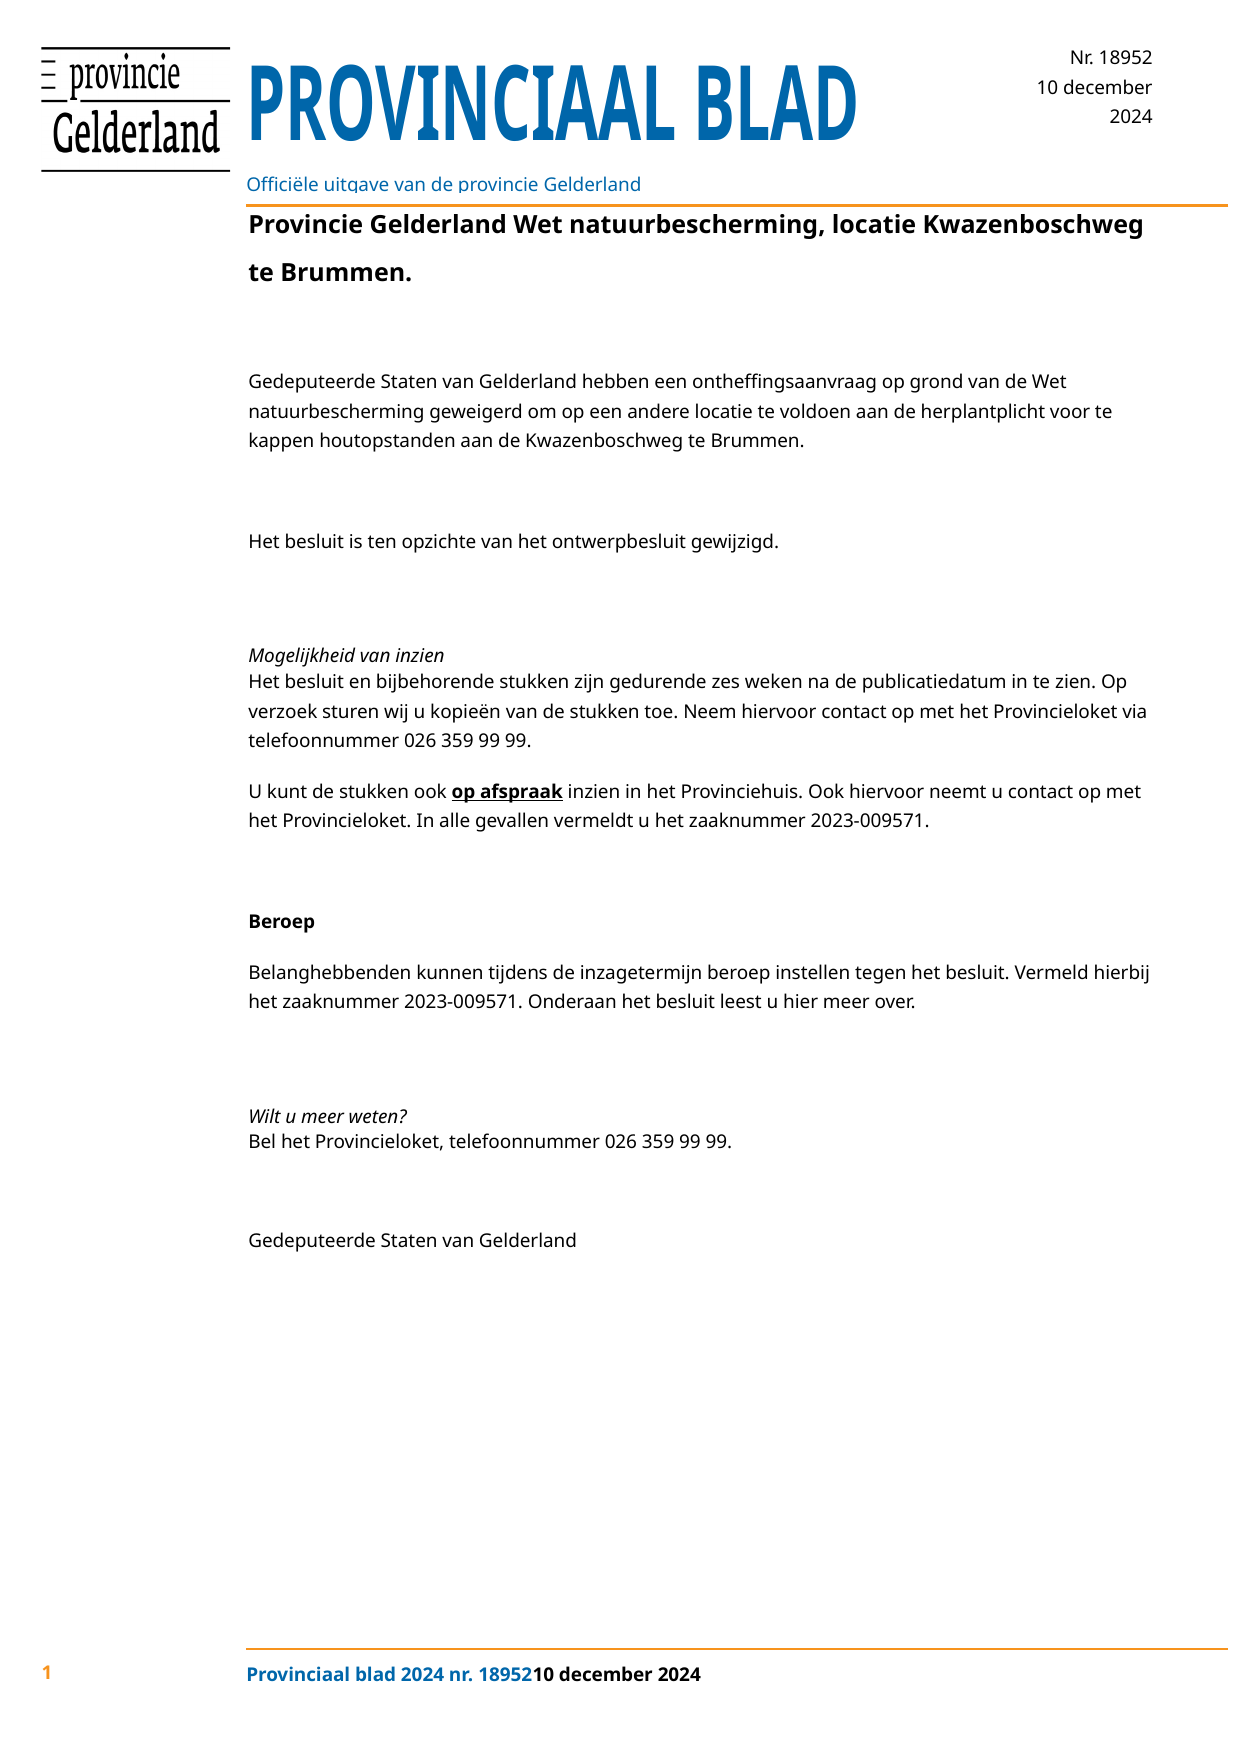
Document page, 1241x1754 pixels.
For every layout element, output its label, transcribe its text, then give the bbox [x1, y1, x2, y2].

text Belanghebbenden kunnen tijdens de inzagetermijn beroep instellen tegen het besluit. Vermeld hierbij het zaaknummer 2023-009571. Onderaan het besluit leest u hier meer over. [248, 959, 1152, 1014]
text Gedeputeerde Staten van Gelderland [248, 1227, 1152, 1252]
text Beroep [248, 908, 1152, 934]
text Gedeputeerde Staten van Gelderland hebben een ontheffingsaanvraag op grond van de Wet natuurbescherming geweigerd om op een andere locatie te voldoen aan de herplantplicht voor te kappen houtopstanden aan de Kwazenboschweg te Brummen. [248, 368, 1152, 453]
text Het besluit is ten opzichte van het ontwerpbesluit gewijzigd. [248, 528, 1152, 554]
text Bel het Provincieloket, telefoonnummer 026 359 99 99. [248, 1128, 1152, 1154]
text Provincie Gelderland Wet natuurbescherming, locatie Kwazenboschweg te Brummen. [248, 207, 1152, 288]
picture [41, 47, 231, 172]
text Wilt u meer weten? [248, 1103, 1152, 1128]
text Mogelijkheid van inzien [248, 643, 1152, 668]
text Het besluit en bijbehorende stukken zijn gedurende zes weken na de publicatiedatum in te zien. Op verzoek sturen wij u kopieën van de stukken toe. Neem hiervoor contact op met het Provincieloket via telefoonnummer 026 359 99 99. [248, 668, 1152, 753]
text U kunt de stukken ook op afspraak inzien in het Provinciehuis. Ook hiervoor neemt u contact op met het Provincieloket. In alle gevallen vermeldt u het zaaknummer 2023-009571. [248, 778, 1152, 833]
